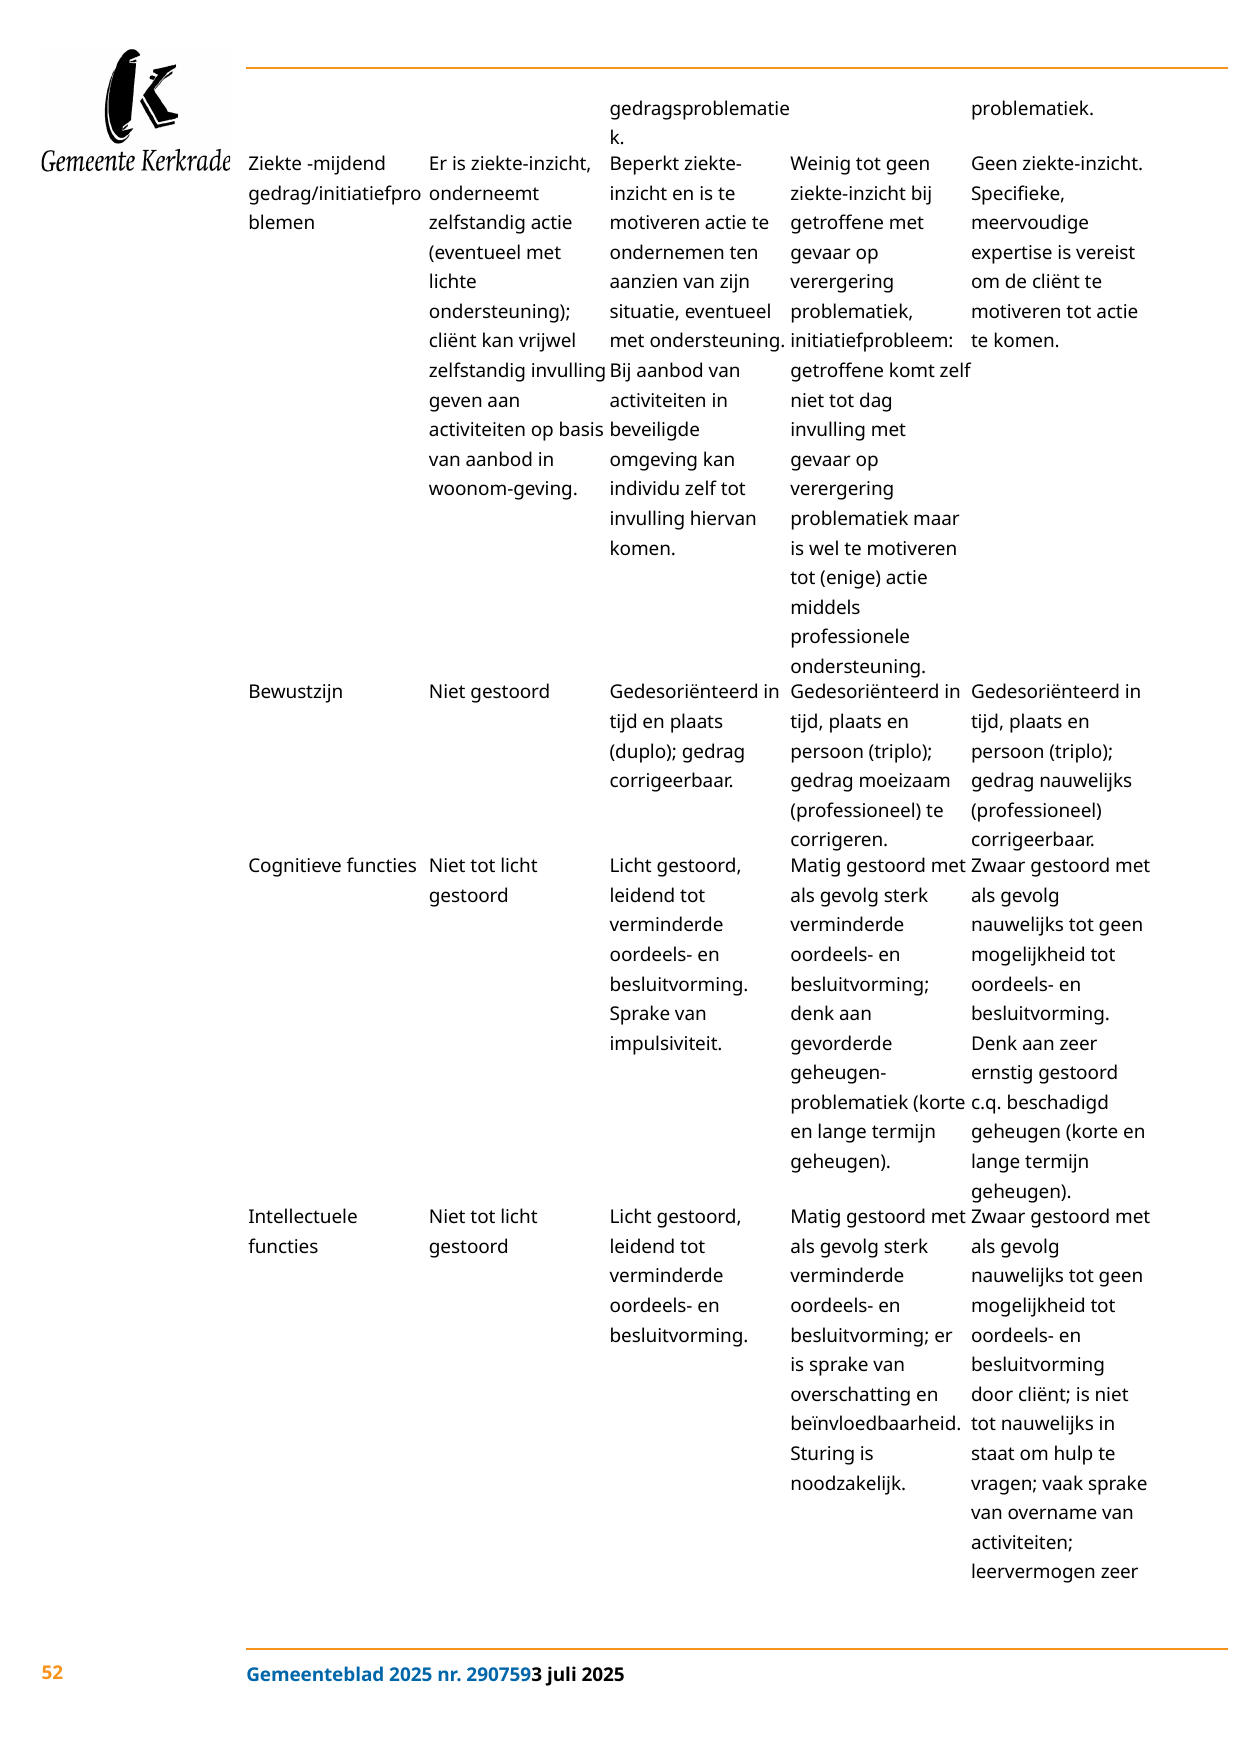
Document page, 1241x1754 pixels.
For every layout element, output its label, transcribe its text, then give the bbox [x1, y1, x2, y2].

table_cell [790, 95, 971, 150]
table_cell problematiek. [971, 95, 1152, 150]
table_cell Intellectuele functies [248, 1204, 429, 1584]
table_cell Zwaar gestoord met als gevolg nauwelijks tot geen mogelijkheid tot oordeels- en besluitvorming. Denk aan zeer ernstig gestoord c.q. beschadigd geheugen (korte en lange termijn geheugen). [971, 853, 1152, 1203]
table_cell Niet tot licht gestoord [429, 1204, 609, 1584]
table_cell Licht gestoord, leidend tot verminderde oordeels- en besluitvorming. [609, 1204, 790, 1584]
table_cell Beperkt ziekte-inzicht en is te motiveren actie te ondernemen ten aanzien van zijn situatie, eventueel met ondersteuning. Bij aanbod van activiteiten in beveiligde omgeving kan individu zelf tot invulling hiervan komen. [609, 150, 790, 679]
table_cell Niet gestoord [429, 679, 609, 852]
table_cell Geen ziekte-inzicht. Specifieke, meervoudige expertise is vereist om de cliënt te motiveren tot actie te komen. [971, 150, 1152, 679]
table_cell Ziekte -mijdend gedrag/initiatiefproblemen [248, 150, 429, 679]
picture [41, 47, 231, 172]
table_cell Matig gestoord met als gevolg sterk verminderde oordeels- en besluitvorming; denk aan gevorderde geheugen-problematiek (korte en lange termijn geheugen). [790, 853, 971, 1203]
table_cell Er is ziekte-inzicht, onderneemt zelfstandig actie (eventueel met lichte ondersteuning); cliënt kan vrijwel zelfstandig invulling geven aan activiteiten op basis van aanbod in woonom-geving. [429, 150, 609, 679]
table_cell Niet tot licht gestoord [429, 853, 609, 1203]
table_cell Gedesoriënteerd in tijd en plaats (duplo); gedrag corrigeerbaar. [609, 679, 790, 852]
table_cell Zwaar gestoord met als gevolg nauwelijks tot geen mogelijkheid tot oordeels- en besluitvorming door cliënt; is niet tot nauwelijks in staat om hulp te vragen; vaak sprake van overname van activiteiten; leervermogen zeer [971, 1204, 1152, 1584]
table_cell Weinig tot geen ziekte-inzicht bij getroffene met gevaar op verergering problematiek, initiatiefprobleem: getroffene komt zelf niet tot dag invulling met gevaar op verergering problematiek maar is wel te motiveren tot (enige) actie middels professionele ondersteuning. [790, 150, 971, 679]
table_cell [429, 95, 609, 150]
table_cell Gedesoriënteerd in tijd, plaats en persoon (triplo); gedrag moeizaam (professioneel) te corrigeren. [790, 679, 971, 852]
table_cell Cognitieve functies [248, 853, 429, 1203]
table_cell Matig gestoord met als gevolg sterk verminderde oordeels- en besluitvorming; er is sprake van overschatting en beïnvloedbaarheid. Sturing is noodzakelijk. [790, 1204, 971, 1584]
table_cell gedragsproblematiek. [609, 95, 790, 150]
table_cell Gedesoriënteerd in tijd, plaats en persoon (triplo); gedrag nauwelijks (professioneel) corrigeerbaar. [971, 679, 1152, 852]
table_cell [248, 95, 429, 150]
table_cell Bewustzijn [248, 679, 429, 852]
table_cell Licht gestoord, leidend tot verminderde oordeels- en besluitvorming. Sprake van impulsiviteit. [609, 853, 790, 1203]
